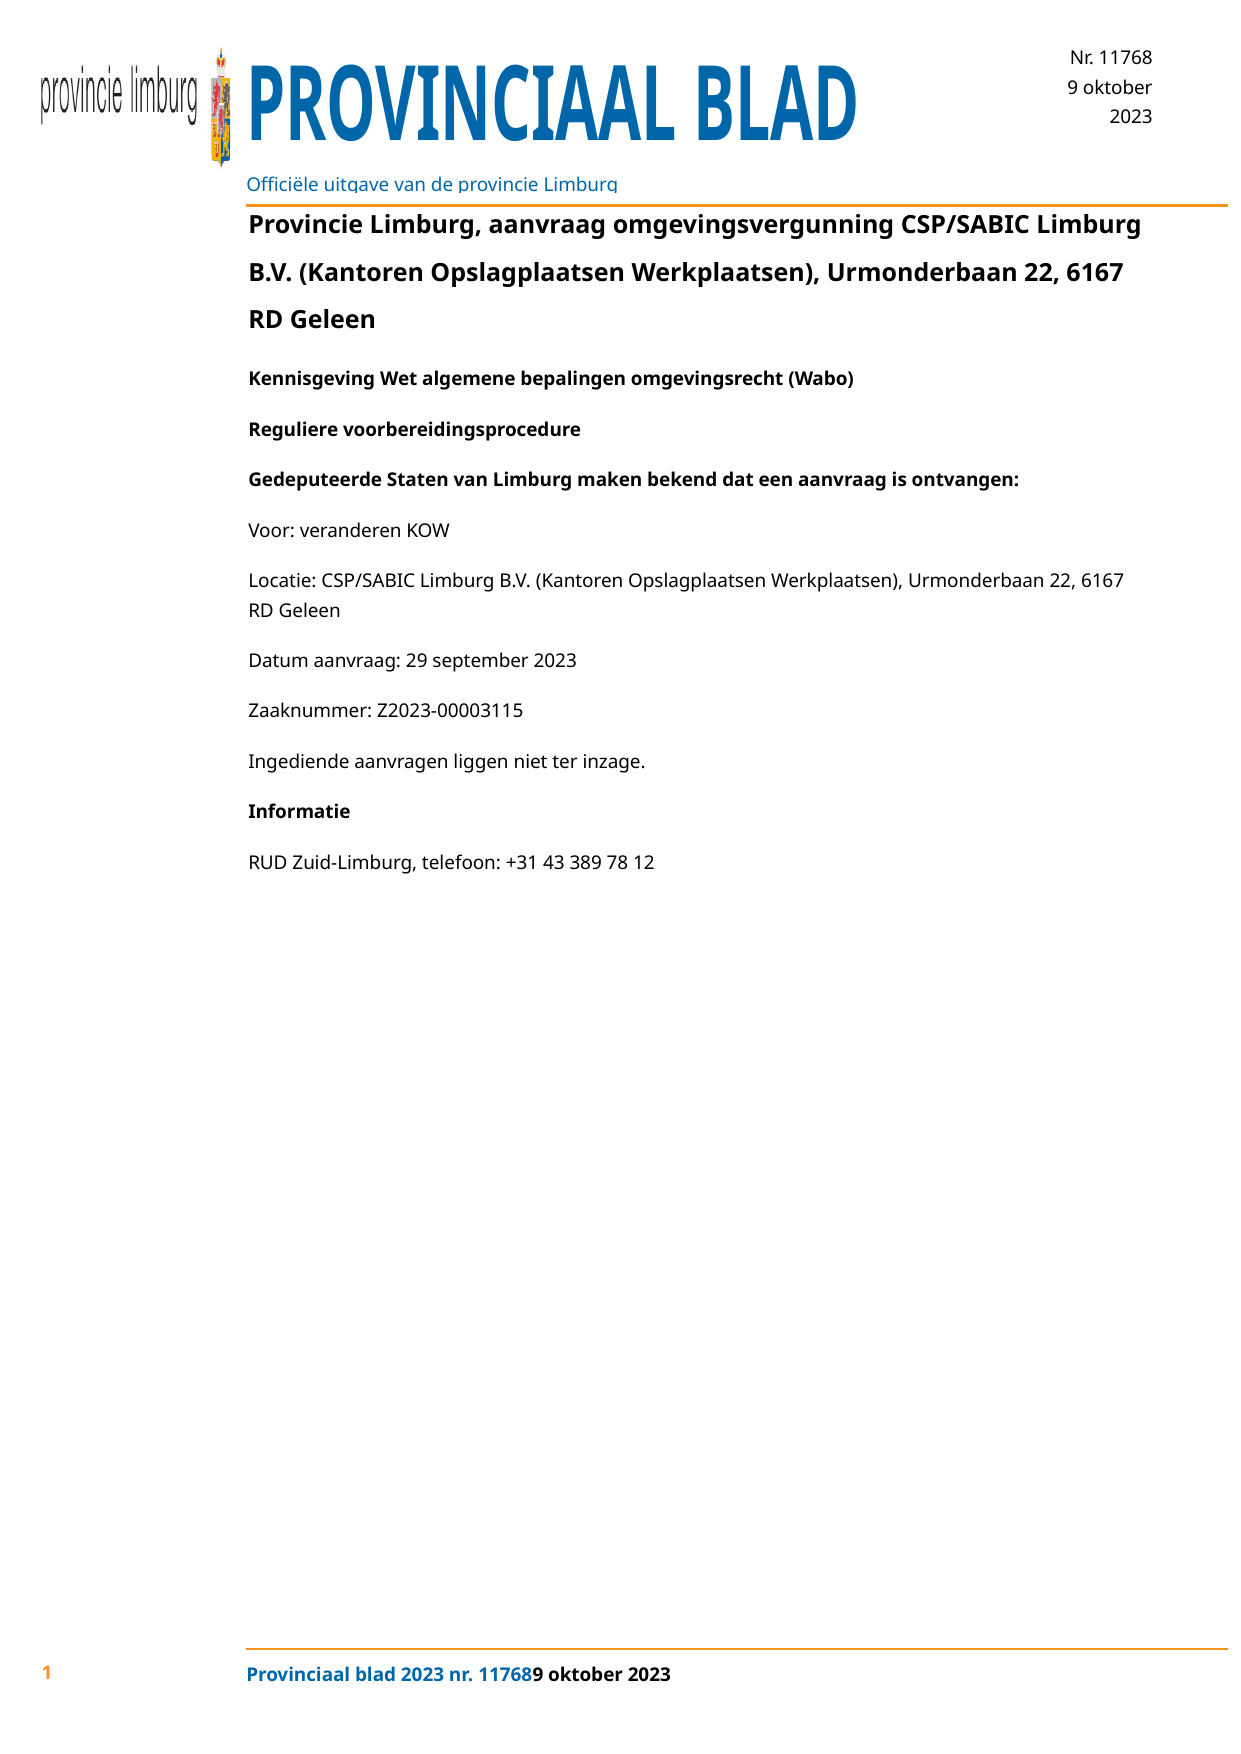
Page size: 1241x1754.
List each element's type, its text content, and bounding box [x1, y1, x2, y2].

text Voor: veranderen KOW [248, 517, 1152, 542]
text Informatie [248, 798, 1152, 824]
text Zaaknummer: Z2023-00003115 [248, 698, 1152, 723]
text Kennisgeving Wet algemene bepalingen omgevingsrecht (Wabo) [248, 366, 1152, 391]
text Datum aanvraag: 29 september 2023 [248, 647, 1152, 673]
text Reguliere voorbereidingsprocedure [248, 416, 1152, 442]
text Locatie: CSP/SABIC Limburg B.V. (Kantoren Opslagplaatsen Werkplaatsen), Urmonderbaan 22, 6167 RD Geleen [248, 567, 1152, 622]
text Ingediende aanvragen liggen niet ter inzage. [248, 748, 1152, 774]
picture [41, 47, 231, 172]
text Gedeputeerde Staten van Limburg maken bekend dat een aanvraag is ontvangen: [248, 466, 1152, 492]
text RUD Zuid-Limburg, telefoon: +31 43 389 78 12 [248, 849, 1152, 874]
text Provincie Limburg, aanvraag omgevingsvergunning CSP/SABIC Limburg B.V. (Kantoren Opslagplaatsen Werkplaatsen), Urmonderbaan 22, 6167 RD Geleen [248, 207, 1152, 336]
